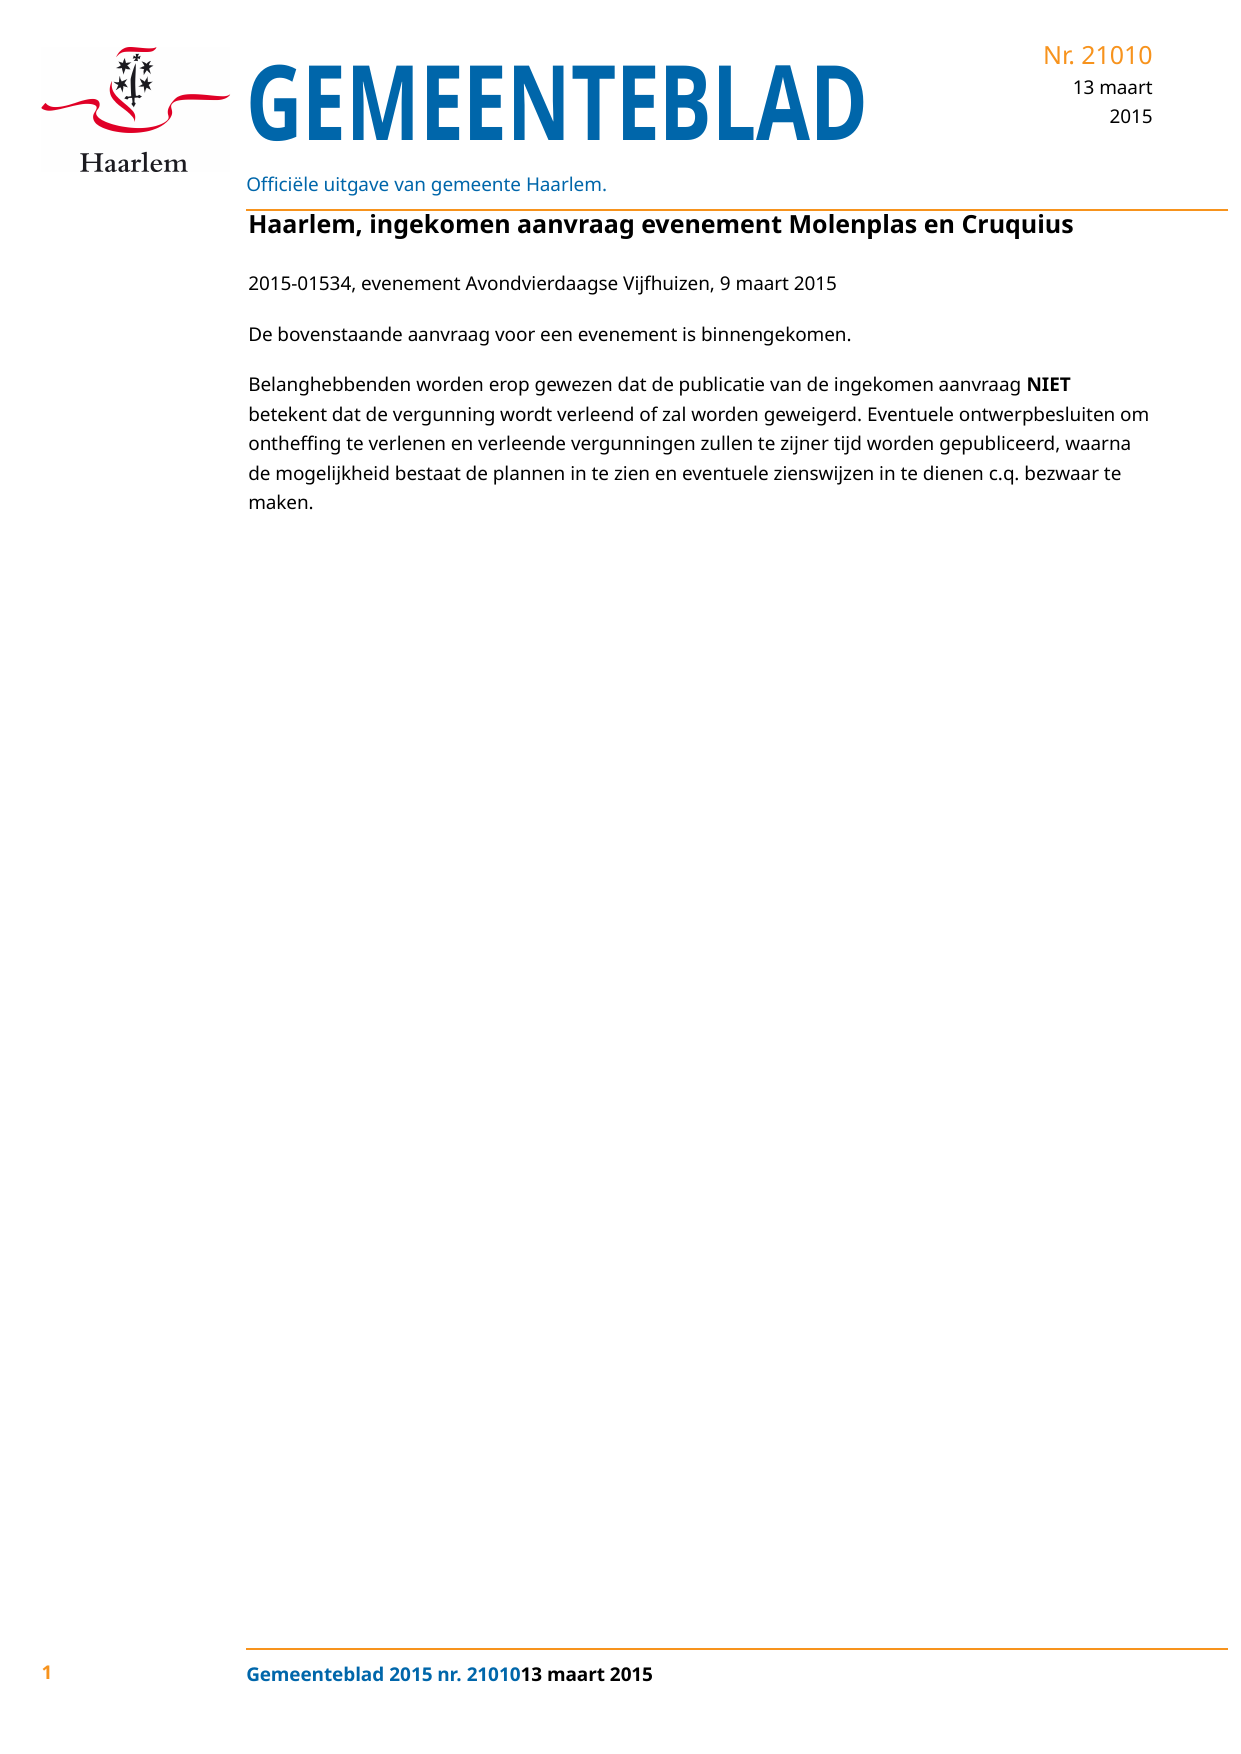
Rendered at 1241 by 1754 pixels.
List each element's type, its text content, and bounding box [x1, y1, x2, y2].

text De bovenstaande aanvraag voor een evenement is binnengekomen. [248, 321, 1152, 346]
text Belanghebbenden worden erop gewezen dat de publicatie van de ingekomen aanvraag NIET betekent dat de vergunning wordt verleend of zal worden geweigerd. Eventuele ontwerpbesluiten om ontheffing te verlenen en verleende vergunningen zullen te zijner tijd worden gepubliceerd, waarna de mogelijkheid bestaat de plannen in te zien en eventuele zienswijzen in te dienen c.q. bezwaar te maken. [248, 371, 1152, 515]
picture [41, 47, 231, 172]
text 2015-01534, evenement Avondvierdaagse Vijfhuizen, 9 maart 2015 [248, 270, 1152, 296]
text Haarlem, ingekomen aanvraag evenement Molenplas en Cruquius [248, 211, 1152, 241]
